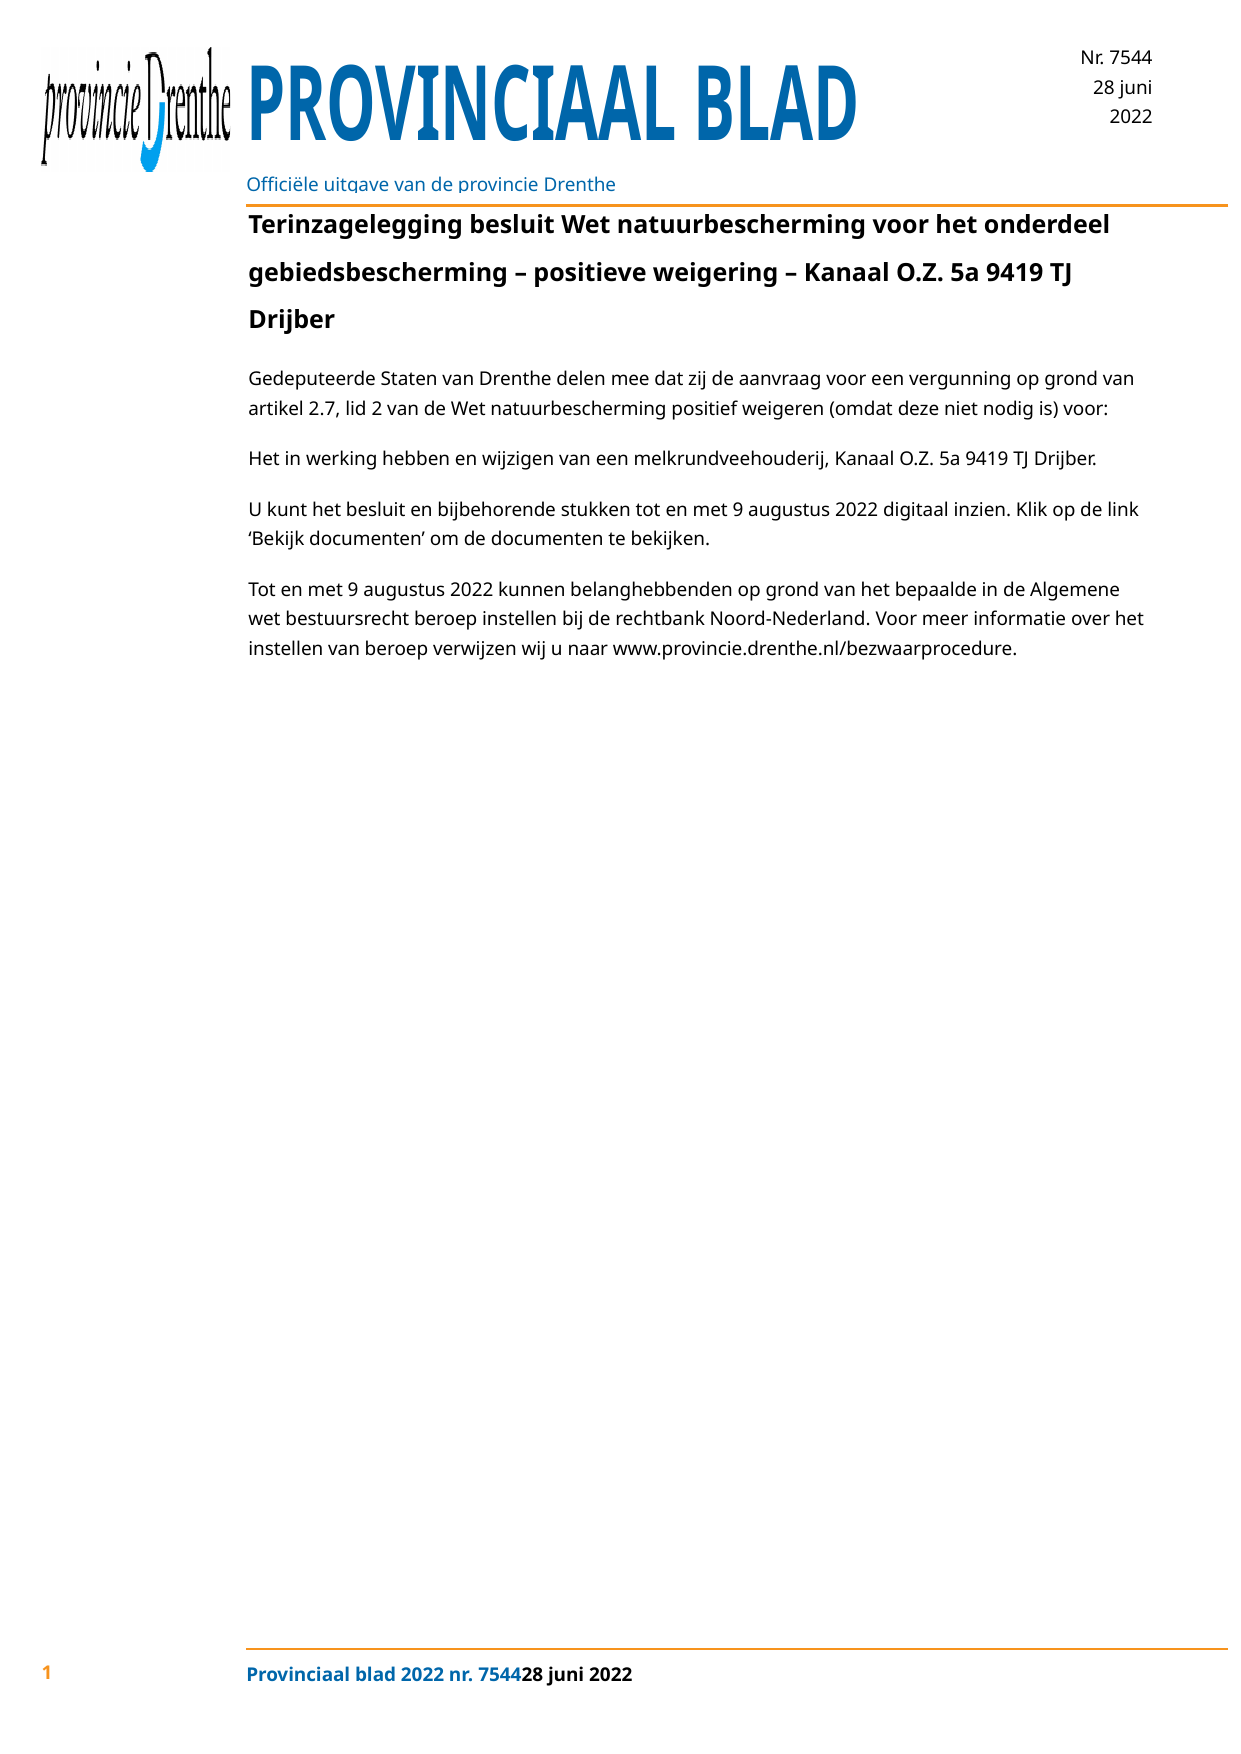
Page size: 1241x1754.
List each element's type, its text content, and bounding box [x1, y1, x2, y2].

picture [41, 47, 231, 172]
text U kunt het besluit en bijbehorende stukken tot en met 9 augustus 2022 digitaal inzien. Klik op de link ‘Bekijk documenten’ om de documenten te bekijken. [248, 496, 1152, 551]
text Terinzagelegging besluit Wet natuurbescherming voor het onderdeel gebiedsbescherming – positieve weigering – Kanaal O.Z. 5a 9419 TJ Drijber [248, 207, 1152, 336]
text Het in werking hebben en wijzigen van een melkrundveehouderij, Kanaal O.Z. 5a 9419 TJ Drijber. [248, 446, 1152, 471]
text Tot en met 9 augustus 2022 kunnen belanghebbenden op grond van het bepaalde in de Algemene wet bestuursrecht beroep instellen bij de rechtbank Noord-Nederland. Voor meer informatie over het instellen van beroep verwijzen wij u naar www.provincie.drenthe.nl/bezwaarprocedure. [248, 576, 1152, 661]
text Gedeputeerde Staten van Drenthe delen mee dat zij de aanvraag voor een vergunning op grond van artikel 2.7, lid 2 van de Wet natuurbescherming positief weigeren (omdat deze niet nodig is) voor: [248, 366, 1152, 421]
